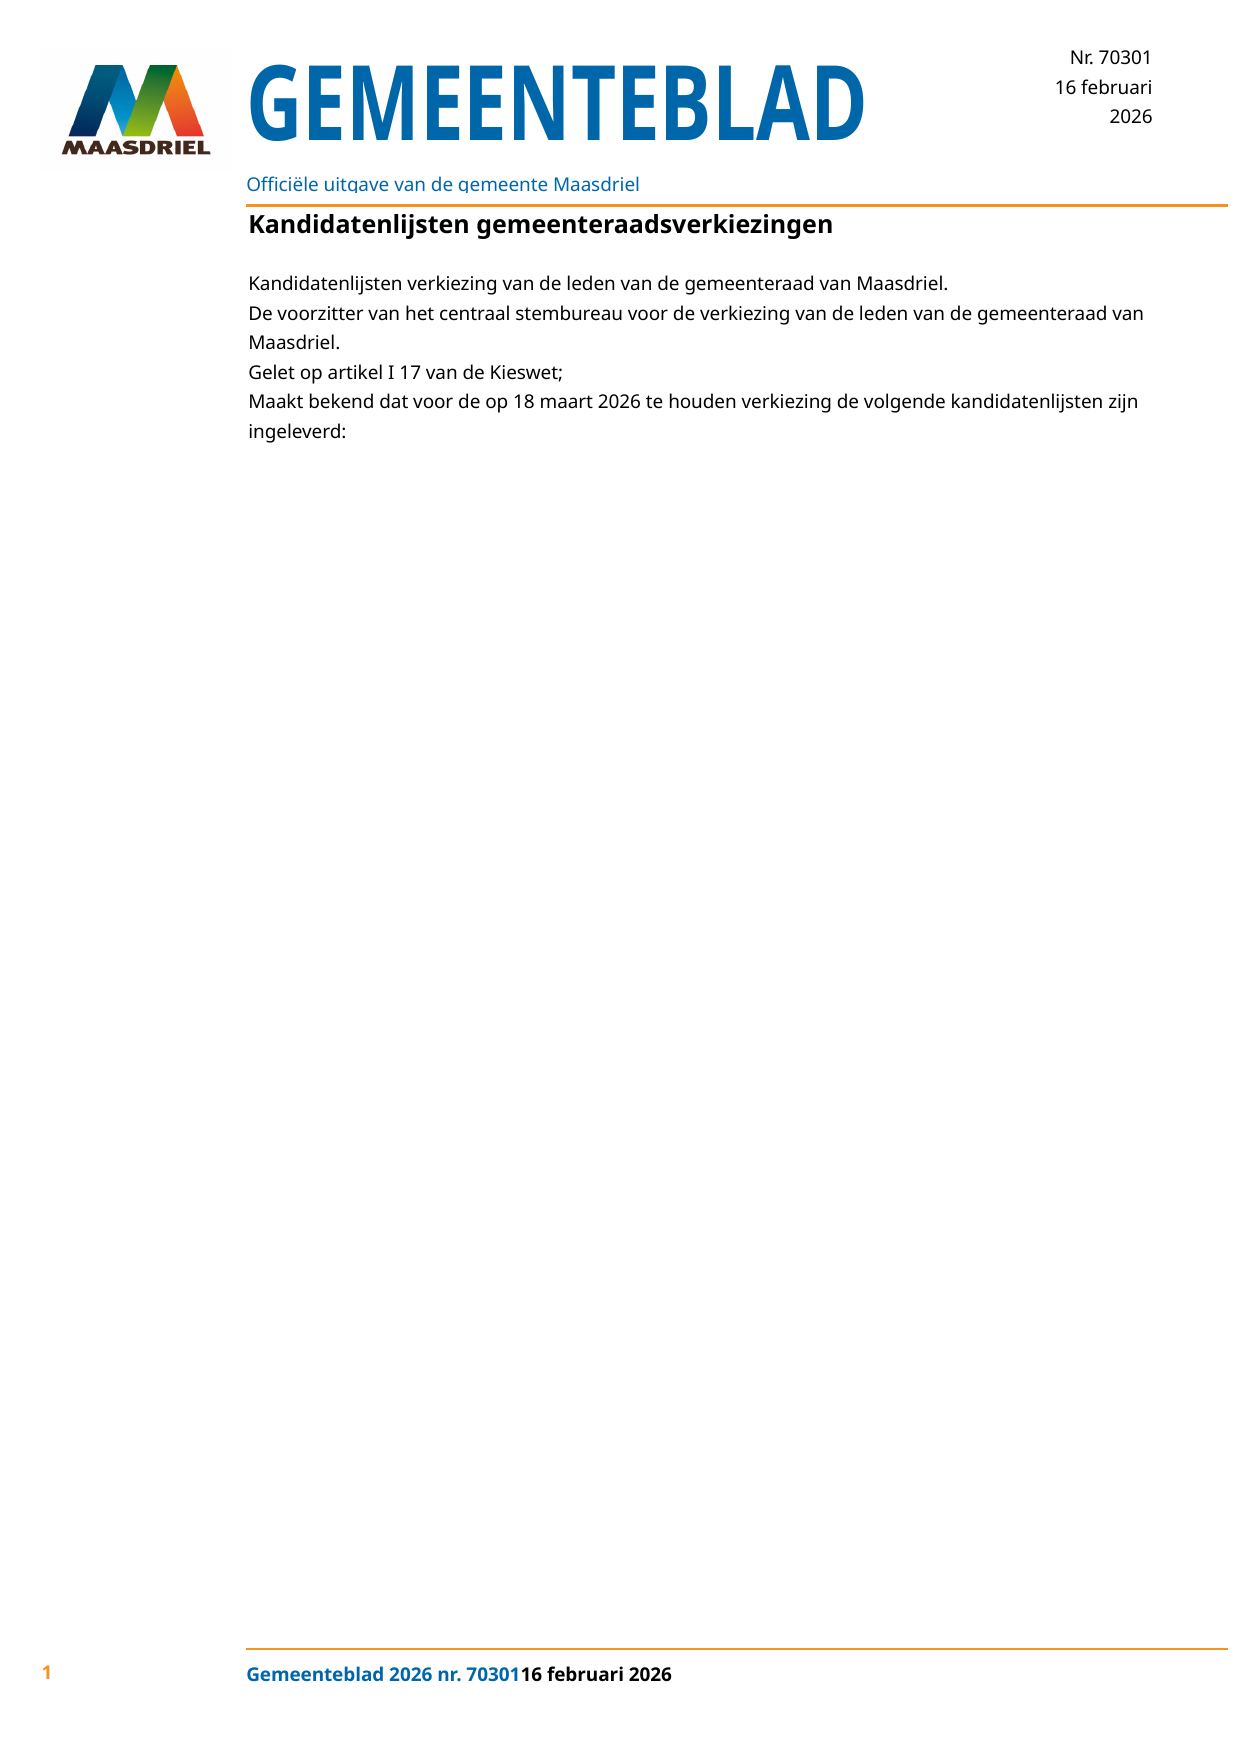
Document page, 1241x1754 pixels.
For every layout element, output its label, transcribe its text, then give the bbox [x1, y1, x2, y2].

text Kandidatenlijsten verkiezing van de leden van de gemeenteraad van Maasdriel. [248, 270, 1152, 296]
picture [41, 47, 231, 172]
text Maakt bekend dat voor de op 18 maart 2026 te houden verkiezing de volgende kandidatenlijsten zijn ingeleverd: [248, 389, 1152, 444]
text De voorzitter van het centraal stembureau voor de verkiezing van de leden van de gemeenteraad van Maasdriel. [248, 300, 1152, 355]
text Gelet op artikel I 17 van de Kieswet; [248, 359, 1152, 385]
text Kandidatenlijsten gemeenteraadsverkiezingen [248, 207, 1152, 241]
